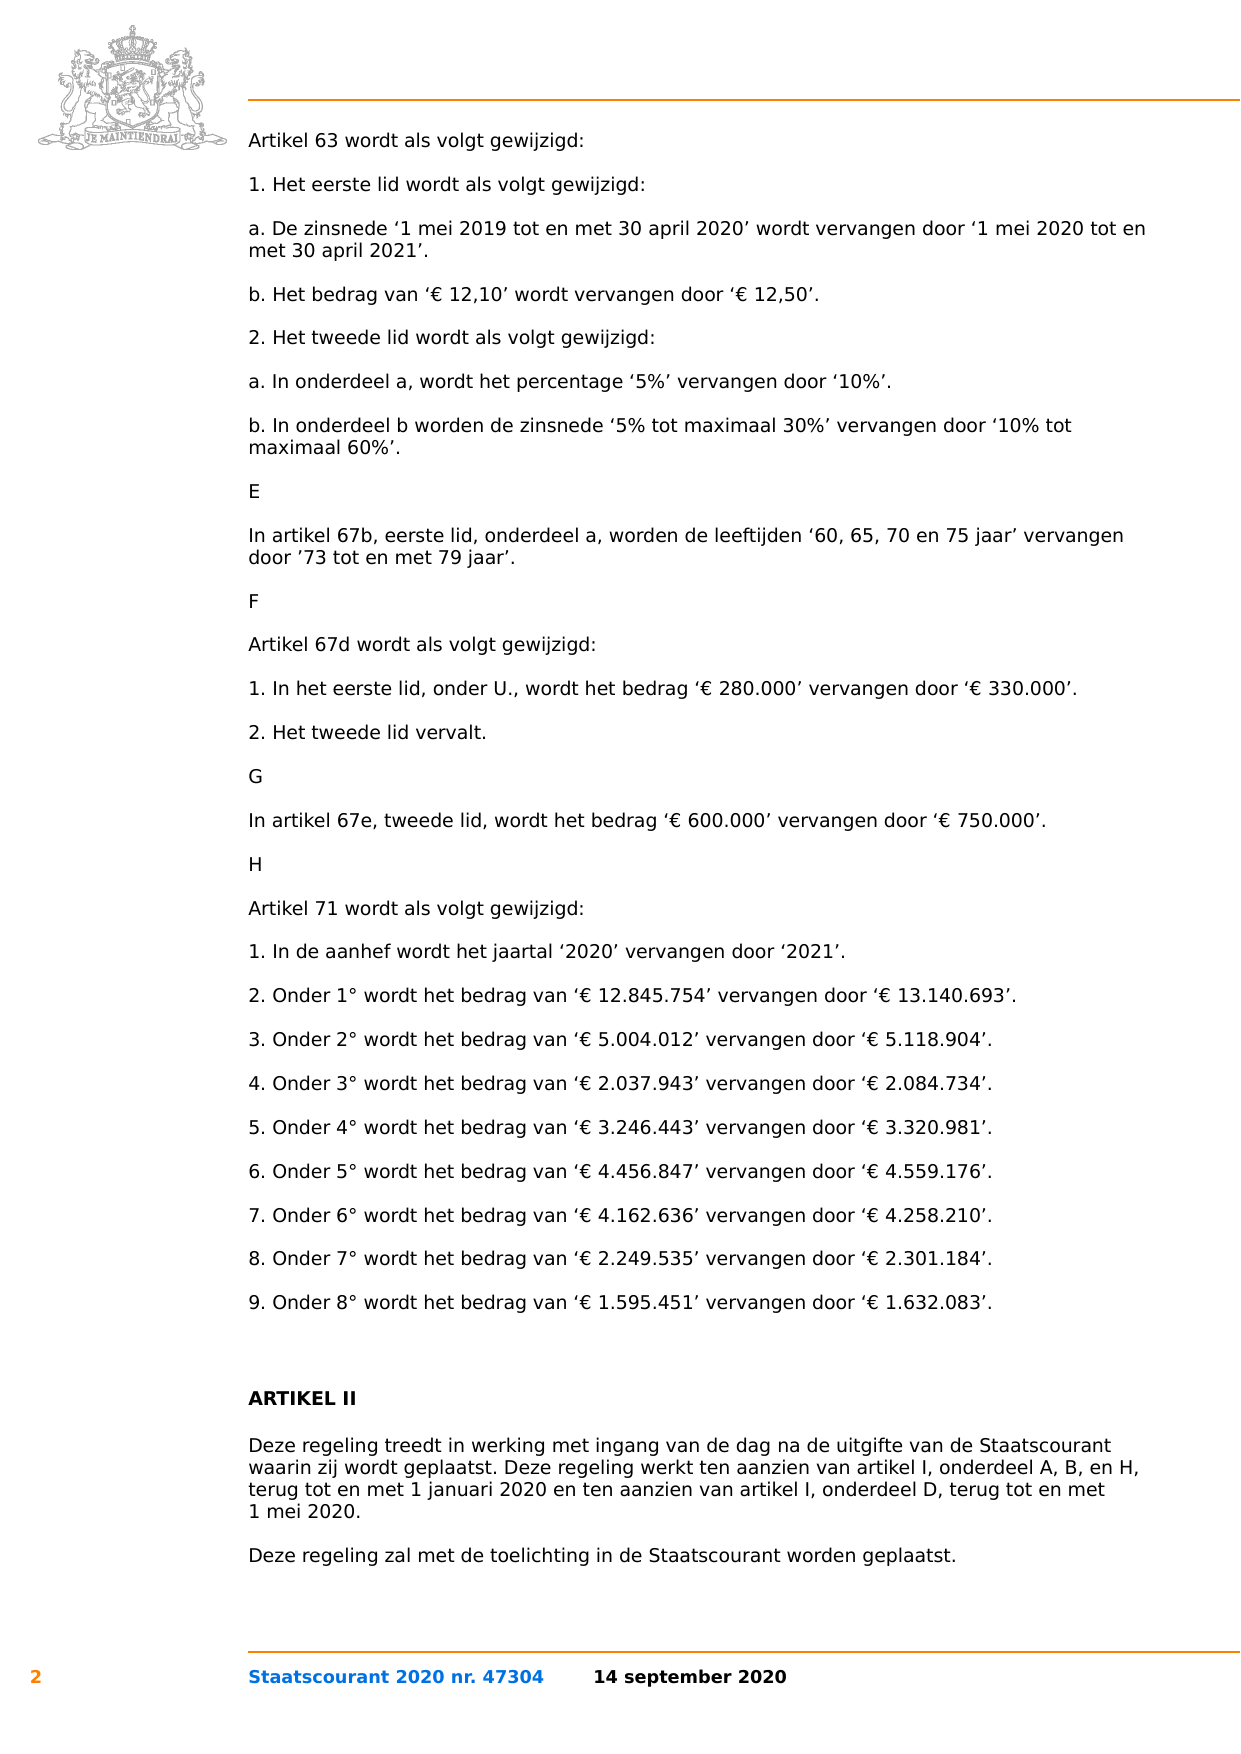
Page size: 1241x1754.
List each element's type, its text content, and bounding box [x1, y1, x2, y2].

subtitle ARTIKEL II [248, 1388, 1163, 1410]
text a. De zinsnede ‘1 mei 2019 tot en met 30 april 2020’ wordt vervangen door ‘1 mei 2020 tot en met 30 april 2021’. [248, 218, 1163, 262]
text In artikel 67b, eerste lid, onderdeel a, worden de leeftijden ‘60, 65, 70 en 75 jaar’ vervangen door ’73 tot en met 79 jaar’. [248, 525, 1163, 569]
text 1. In de aanhef wordt het jaartal ‘2020’ vervangen door ‘2021’. [248, 941, 1163, 963]
text In artikel 67e, tweede lid, wordt het bedrag ‘€ 600.000’ vervangen door ‘€ 750.000’. [248, 810, 1163, 832]
text 1. In het eerste lid, onder U., wordt het bedrag ‘€ 280.000’ vervangen door ‘€ 330.000’. [248, 678, 1163, 700]
text Deze regeling treedt in werking met ingang van de dag na de uitgifte van de Staatscourant waarin zij wordt geplaatst. Deze regeling werkt ten aanzien van artikel I, onderdeel A, B, en H, terug tot en met 1 januari 2020 en ten aanzien van artikel I, onderdeel D, terug tot en met 1 mei 2020. [248, 1435, 1163, 1523]
text 4. Onder 3° wordt het bedrag van ‘€ 2.037.943’ vervangen door ‘€ 2.084.734’. [248, 1073, 1163, 1095]
text F [248, 591, 1163, 612]
text Artikel 71 wordt als volgt gewijzigd: [248, 897, 1163, 919]
text 7. Onder 6° wordt het bedrag van ‘€ 4.162.636’ vervangen door ‘€ 4.258.210’. [248, 1204, 1163, 1226]
text 6. Onder 5° wordt het bedrag van ‘€ 4.456.847’ vervangen door ‘€ 4.559.176’. [248, 1161, 1163, 1183]
text b. In onderdeel b worden de zinsnede ‘5% tot maximaal 30%’ vervangen door ‘10% tot maximaal 60%’. [248, 415, 1163, 459]
text 3. Onder 2° wordt het bedrag van ‘€ 5.004.012’ vervangen door ‘€ 5.118.904’. [248, 1029, 1163, 1051]
text E [248, 481, 1163, 503]
text 5. Onder 4° wordt het bedrag van ‘€ 3.246.443’ vervangen door ‘€ 3.320.981’. [248, 1117, 1163, 1139]
text 8. Onder 7° wordt het bedrag van ‘€ 2.249.535’ vervangen door ‘€ 2.301.184’. [248, 1248, 1163, 1270]
text Artikel 63 wordt als volgt gewijzigd: [248, 130, 1163, 152]
picture [38, 25, 227, 150]
text G [248, 766, 1163, 788]
text 2. Het tweede lid wordt als volgt gewijzigd: [248, 327, 1163, 349]
text H [248, 854, 1163, 876]
text a. In onderdeel a, wordt het percentage ‘5%’ vervangen door ‘10%’. [248, 371, 1163, 393]
text 2. Het tweede lid vervalt. [248, 722, 1163, 744]
text b. Het bedrag van ‘€ 12,10’ wordt vervangen door ‘€ 12,50’. [248, 283, 1163, 305]
text 2. Onder 1° wordt het bedrag van ‘€ 12.845.754’ vervangen door ‘€ 13.140.693’. [248, 985, 1163, 1007]
text 1. Het eerste lid wordt als volgt gewijzigd: [248, 174, 1163, 196]
text 9. Onder 8° wordt het bedrag van ‘€ 1.595.451’ vervangen door ‘€ 1.632.083’. [248, 1292, 1163, 1314]
text Artikel 67d wordt als volgt gewijzigd: [248, 634, 1163, 656]
text Deze regeling zal met de toelichting in de Staatscourant worden geplaatst. [248, 1545, 1163, 1567]
